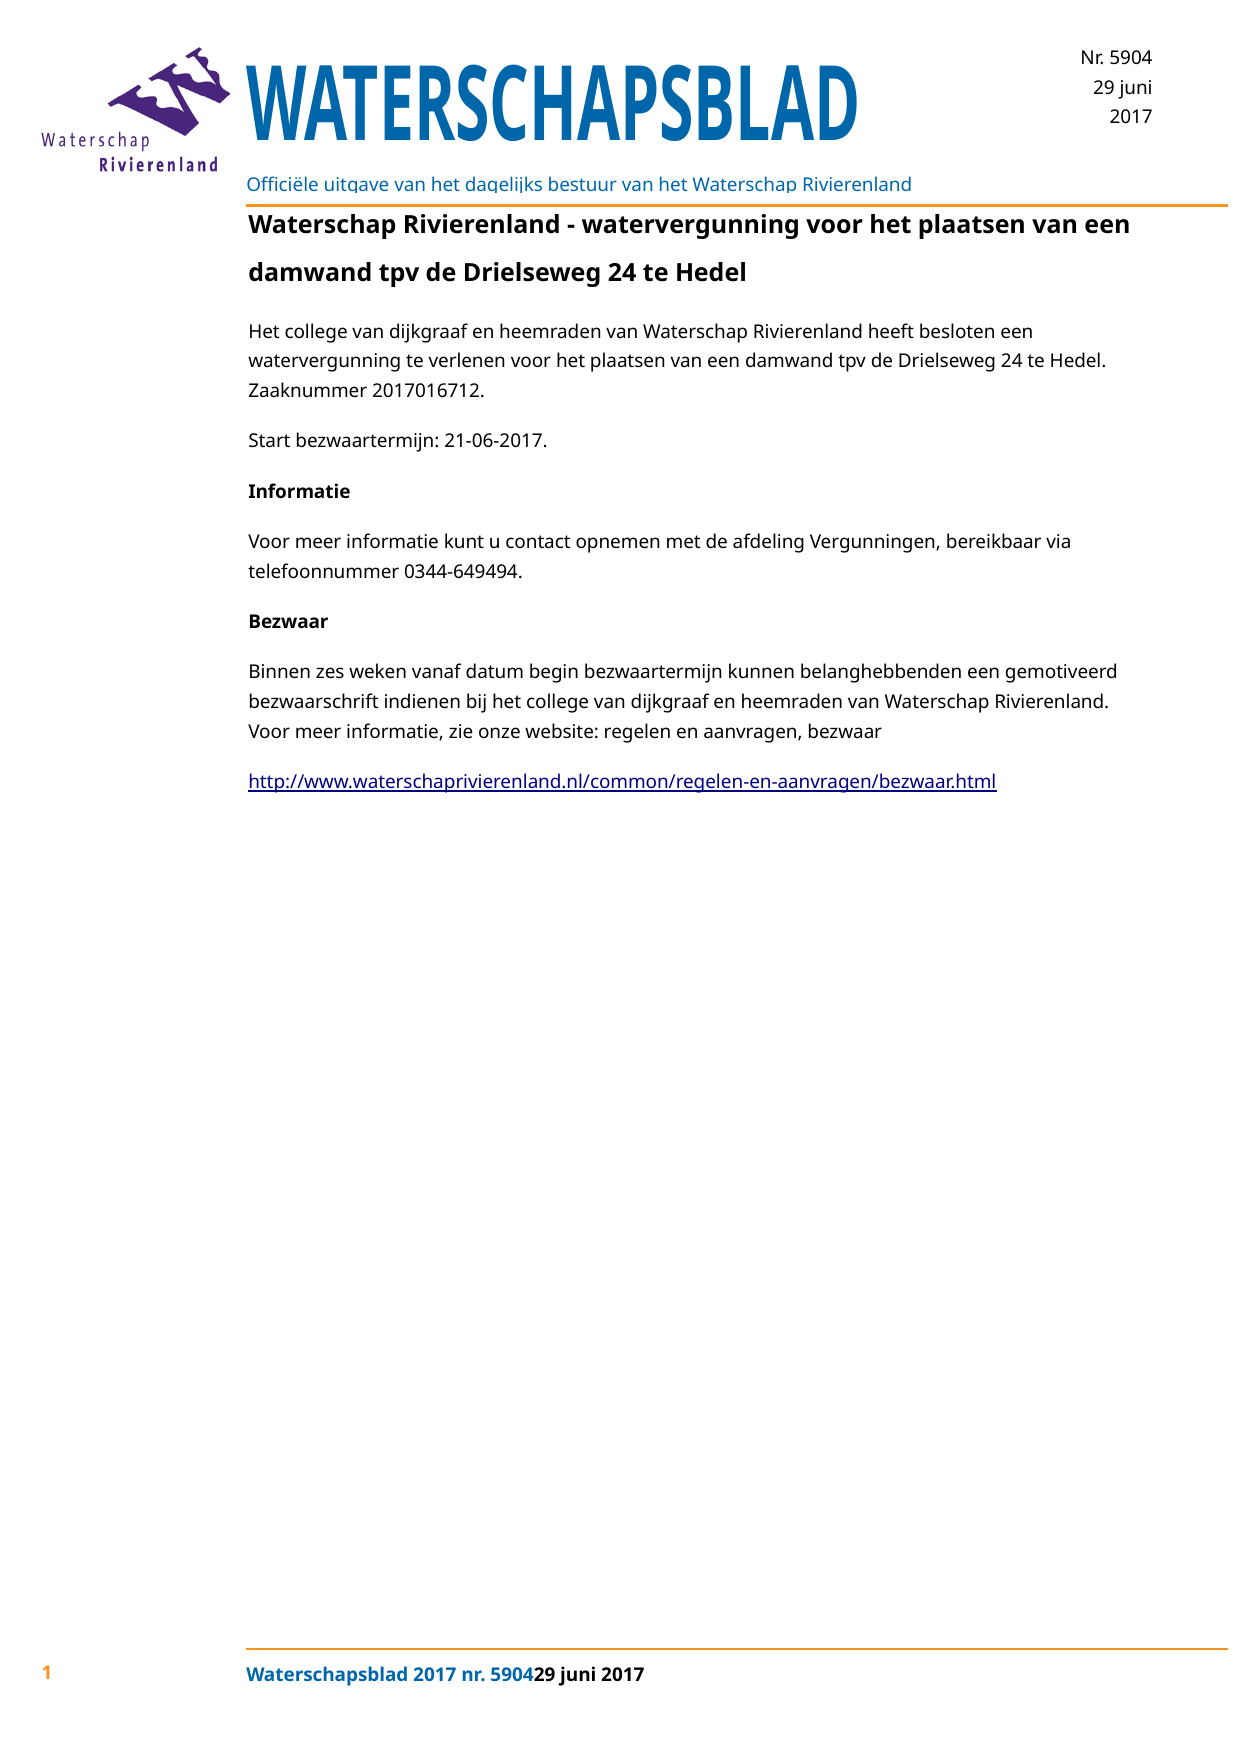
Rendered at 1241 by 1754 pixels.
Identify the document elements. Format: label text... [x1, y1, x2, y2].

text Het college van dijkgraaf en heemraden van Waterschap Rivierenland heeft besloten een watervergunning te verlenen voor het plaatsen van een damwand tpv de Drielseweg 24 te Hedel. Zaaknummer 2017016712. [248, 318, 1152, 403]
picture [41, 47, 231, 172]
text Bezwaar [248, 608, 1152, 634]
text Informatie [248, 478, 1152, 504]
text Start bezwaartermijn: 21-06-2017. [248, 427, 1152, 453]
text Binnen zes weken vanaf datum begin bezwaartermijn kunnen belanghebbenden een gemotiveerd bezwaarschrift indienen bij het college van dijkgraaf en heemraden van Waterschap Rivierenland. Voor meer informatie, zie onze website: regelen en aanvragen, bezwaar [248, 659, 1152, 744]
text Waterschap Rivierenland - watervergunning voor het plaatsen van een damwand tpv de Drielseweg 24 te Hedel [248, 207, 1152, 288]
text Voor meer informatie kunt u contact opnemen met de afdeling Vergunningen, bereikbaar via telefoonnummer 0344-649494. [248, 528, 1152, 584]
text http://www.waterschaprivierenland.nl/common/regelen-en-aanvragen/bezwaar.html [248, 768, 1152, 794]
